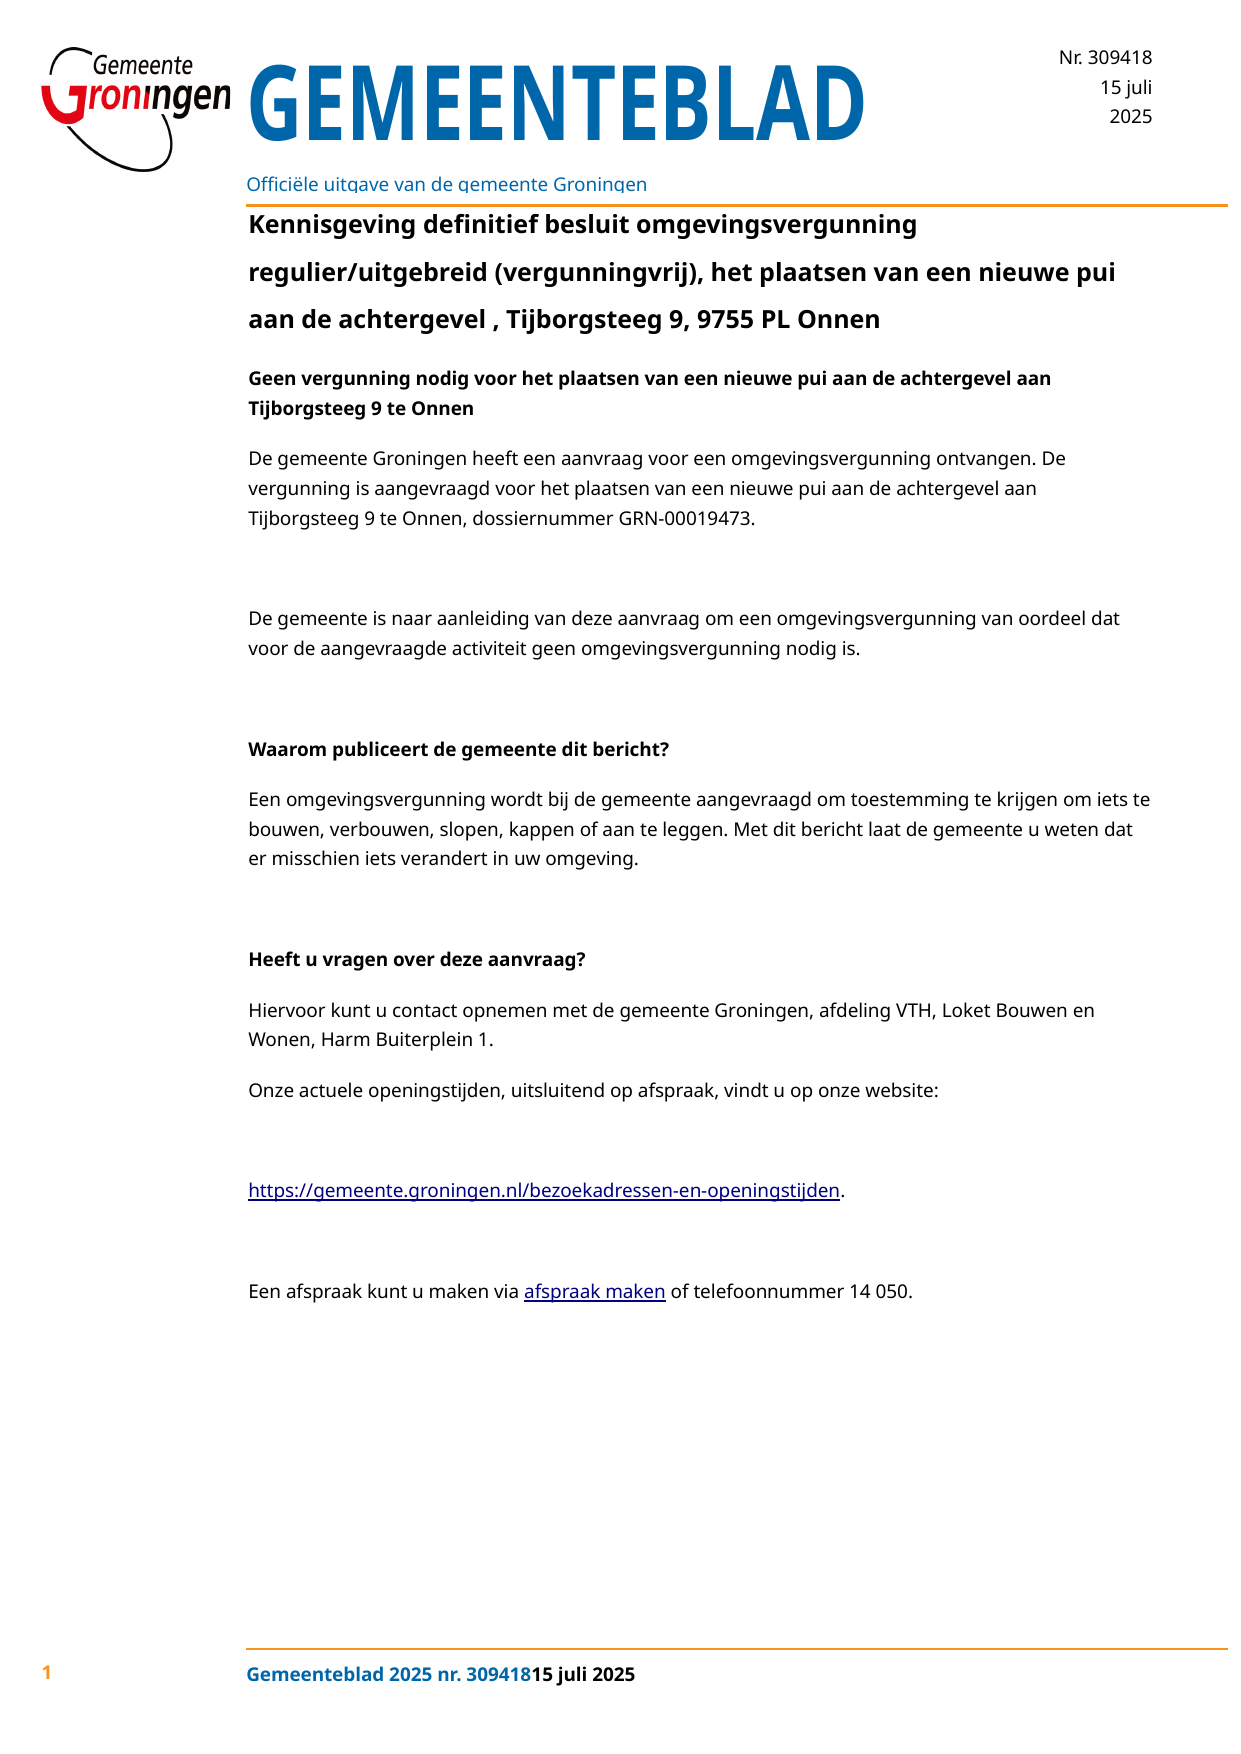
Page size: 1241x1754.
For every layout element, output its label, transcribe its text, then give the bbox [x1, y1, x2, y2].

text De gemeente is naar aanleiding van deze aanvraag om een omgevingsvergunning van oordeel dat voor de aangevraagde activiteit geen omgevingsvergunning nodig is. [248, 606, 1152, 661]
text De gemeente Groningen heeft een aanvraag voor een omgevingsvergunning ontvangen. De vergunning is aangevraagd voor het plaatsen van een nieuwe pui aan de achtergevel aan Tijborgsteeg 9 te Onnen, dossiernummer GRN-00019473. [248, 446, 1152, 530]
text https://gemeente.groningen.nl/bezoekadressen-en-openingstijden. [248, 1178, 1152, 1203]
text Een omgevingsvergunning wordt bij de gemeente aangevraagd om toestemming te krijgen om iets te bouwen, verbouwen, slopen, kappen of aan te leggen. Met dit bericht laat de gemeente u weten dat er misschien iets verandert in uw omgeving. [248, 786, 1152, 871]
text Hiervoor kunt u contact opnemen met de gemeente Groningen, afdeling VTH, Loket Bouwen en Wonen, Harm Buiterplein 1. [248, 997, 1152, 1052]
text Een afspraak kunt u maken via afspraak maken of telefoonnummer 14 050. [248, 1278, 1152, 1304]
picture [41, 47, 231, 172]
text Waarom publiceert de gemeente dit bericht? [248, 736, 1152, 762]
text Onze actuele openingstijden, uitsluitend op afspraak, vindt u op onze website: [248, 1077, 1152, 1102]
text Kennisgeving definitief besluit omgevingsvergunning regulier/uitgebreid (vergunningvrij), het plaatsen van een nieuwe pui aan de achtergevel , Tijborgsteeg 9, 9755 PL Onnen [248, 207, 1152, 336]
text Heeft u vragen over deze aanvraag? [248, 946, 1152, 972]
text Geen vergunning nodig voor het plaatsen van een nieuwe pui aan de achtergevel aan Tijborgsteeg 9 te Onnen [248, 366, 1152, 421]
